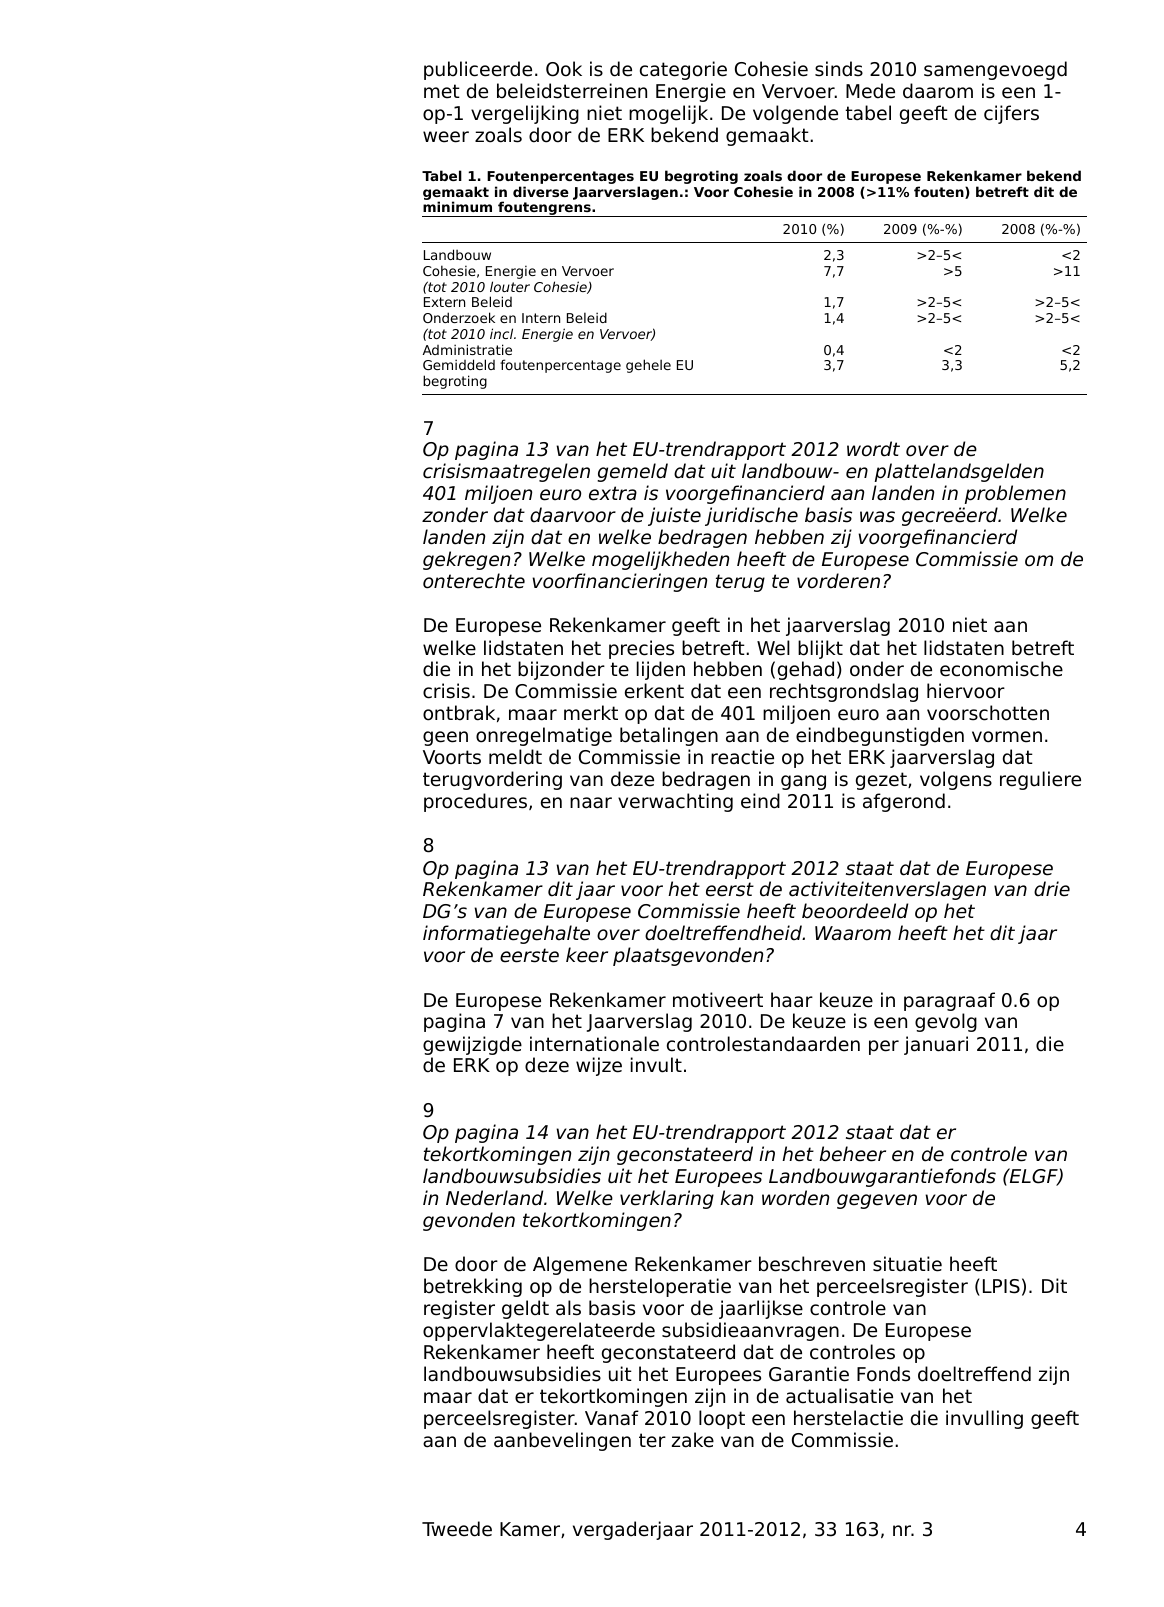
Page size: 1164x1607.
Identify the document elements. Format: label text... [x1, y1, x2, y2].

table_cell Onderzoek en Intern Beleid (tot 2010 incl. Energie en Vervoer) [422, 311, 732, 342]
table_cell 2008 (%-%) [969, 217, 1087, 242]
table_cell <2 [969, 243, 1087, 264]
text 8 [422, 835, 1087, 857]
text publiceerde. Ook is de categorie Cohesie sinds 2010 samengevoegd met de beleidsterreinen Energie en Vervoer. Mede daarom is een 1-op-1 vergelijking niet mogelijk. De volgende tabel geeft de cijfers weer zoals door de ERK bekend gemaakt. [422, 59, 1087, 147]
table_cell 5,2 [969, 358, 1087, 394]
table_cell Extern Beleid [422, 295, 732, 311]
text De Europese Rekenkamer geeft in het jaarverslag 2010 niet aan welke lidstaten het precies betreft. Wel blijkt dat het lidstaten betreft die in het bijzonder te lijden hebben (gehad) onder de economische crisis. De Commissie erkent dat een rechtsgrondslag hiervoor ontbrak, maar merkt op dat de 401 miljoen euro aan voorschotten geen onregelmatige betalingen aan de eindbegunstigden vormen. Voorts meldt de Commissie in reactie op het ERK jaarverslag dat terugvordering van deze bedragen in gang is gezet, volgens reguliere procedures, en naar verwachting eind 2011 is afgerond. [422, 615, 1087, 813]
table_cell >5 [850, 264, 968, 295]
table_cell >2–5< [850, 295, 968, 311]
table_header Tabel 1. Foutenpercentages EU begroting zoals door de Europese Rekenkamer bekend gemaakt in diverse Jaarverslagen.: Voor Cohesie in 2008 (>11% fouten) betreft dit de minimum foutengrens. [422, 169, 1087, 216]
table_cell >2–5< [850, 243, 968, 264]
table_cell 1,4 [732, 311, 850, 342]
table_cell >2–5< [850, 311, 968, 342]
table_cell 2009 (%-%) [850, 217, 968, 242]
text 9 [422, 1099, 1087, 1122]
table_cell Administratie [422, 342, 732, 358]
table_cell [422, 217, 732, 242]
text De door de Algemene Rekenkamer beschreven situatie heeft betrekking op de hersteloperatie van het perceelsregister (LPIS). Dit register geldt als basis voor de jaarlijkse controle van oppervlaktegerelateerde subsidieaanvragen. De Europese Rekenkamer heeft geconstateerd dat de controles op landbouwsubsidies uit het Europees Garantie Fonds doeltreffend zijn maar dat er tekortkomingen zijn in de actualisatie van het perceelsregister. Vanaf 2010 loopt een herstelactie die invulling geeft aan de aanbevelingen ter zake van de Commissie. [422, 1254, 1087, 1451]
table_cell >2–5< [969, 311, 1087, 342]
table_cell 3,3 [850, 358, 968, 394]
table_cell Cohesie, Energie en Vervoer (tot 2010 louter Cohesie) [422, 264, 732, 295]
table_cell >11 [969, 264, 1087, 295]
table_cell Landbouw [422, 243, 732, 264]
text De Europese Rekenkamer motiveert haar keuze in paragraaf 0.6 op pagina 7 van het Jaarverslag 2010. De keuze is een gevolg van gewijzigde internationale controlestandaarden per januari 2011, die de ERK op deze wijze invult. [422, 989, 1087, 1077]
table_cell 3,7 [732, 358, 850, 394]
text Op pagina 13 van het EU-trendrapport 2012 wordt over de crisismaatregelen gemeld dat uit landbouw- en plattelandsgelden 401 miljoen euro extra is voorgefinancierd aan landen in problemen zonder dat daarvoor de juiste juridische basis was gecreëerd. Welke landen zijn dat en welke bedragen hebben zij voorgefinancierd gekregen? Welke mogelijkheden heeft de Europese Commissie om de onterechte voorfinancieringen terug te vorderen? [422, 439, 1087, 593]
text 7 [422, 417, 1087, 439]
table_cell 2,3 [732, 243, 850, 264]
table_cell 0,4 [732, 342, 850, 358]
table_cell 7,7 [732, 264, 850, 295]
table_cell >2–5< [969, 295, 1087, 311]
text Op pagina 14 van het EU-trendrapport 2012 staat dat er tekortkomingen zijn geconstateerd in het beheer en de controle van landbouwsubsidies uit het Europees Landbouwgarantiefonds (ELGF) in Nederland. Welke verklaring kan worden gegeven voor de gevonden tekortkomingen? [422, 1122, 1087, 1231]
table_cell Gemiddeld foutenpercentage gehele EU begroting [422, 358, 732, 394]
table_cell <2 [969, 342, 1087, 358]
table_cell 1,7 [732, 295, 850, 311]
table_cell 2010 (%) [732, 217, 850, 242]
text Op pagina 13 van het EU-trendrapport 2012 staat dat de Europese Rekenkamer dit jaar voor het eerst de activiteitenverslagen van drie DG’s van de Europese Commissie heeft beoordeeld op het informatiegehalte over doeltreffendheid. Waarom heeft het dit jaar voor de eerste keer plaatsgevonden? [422, 857, 1087, 967]
table_cell <2 [850, 342, 968, 358]
